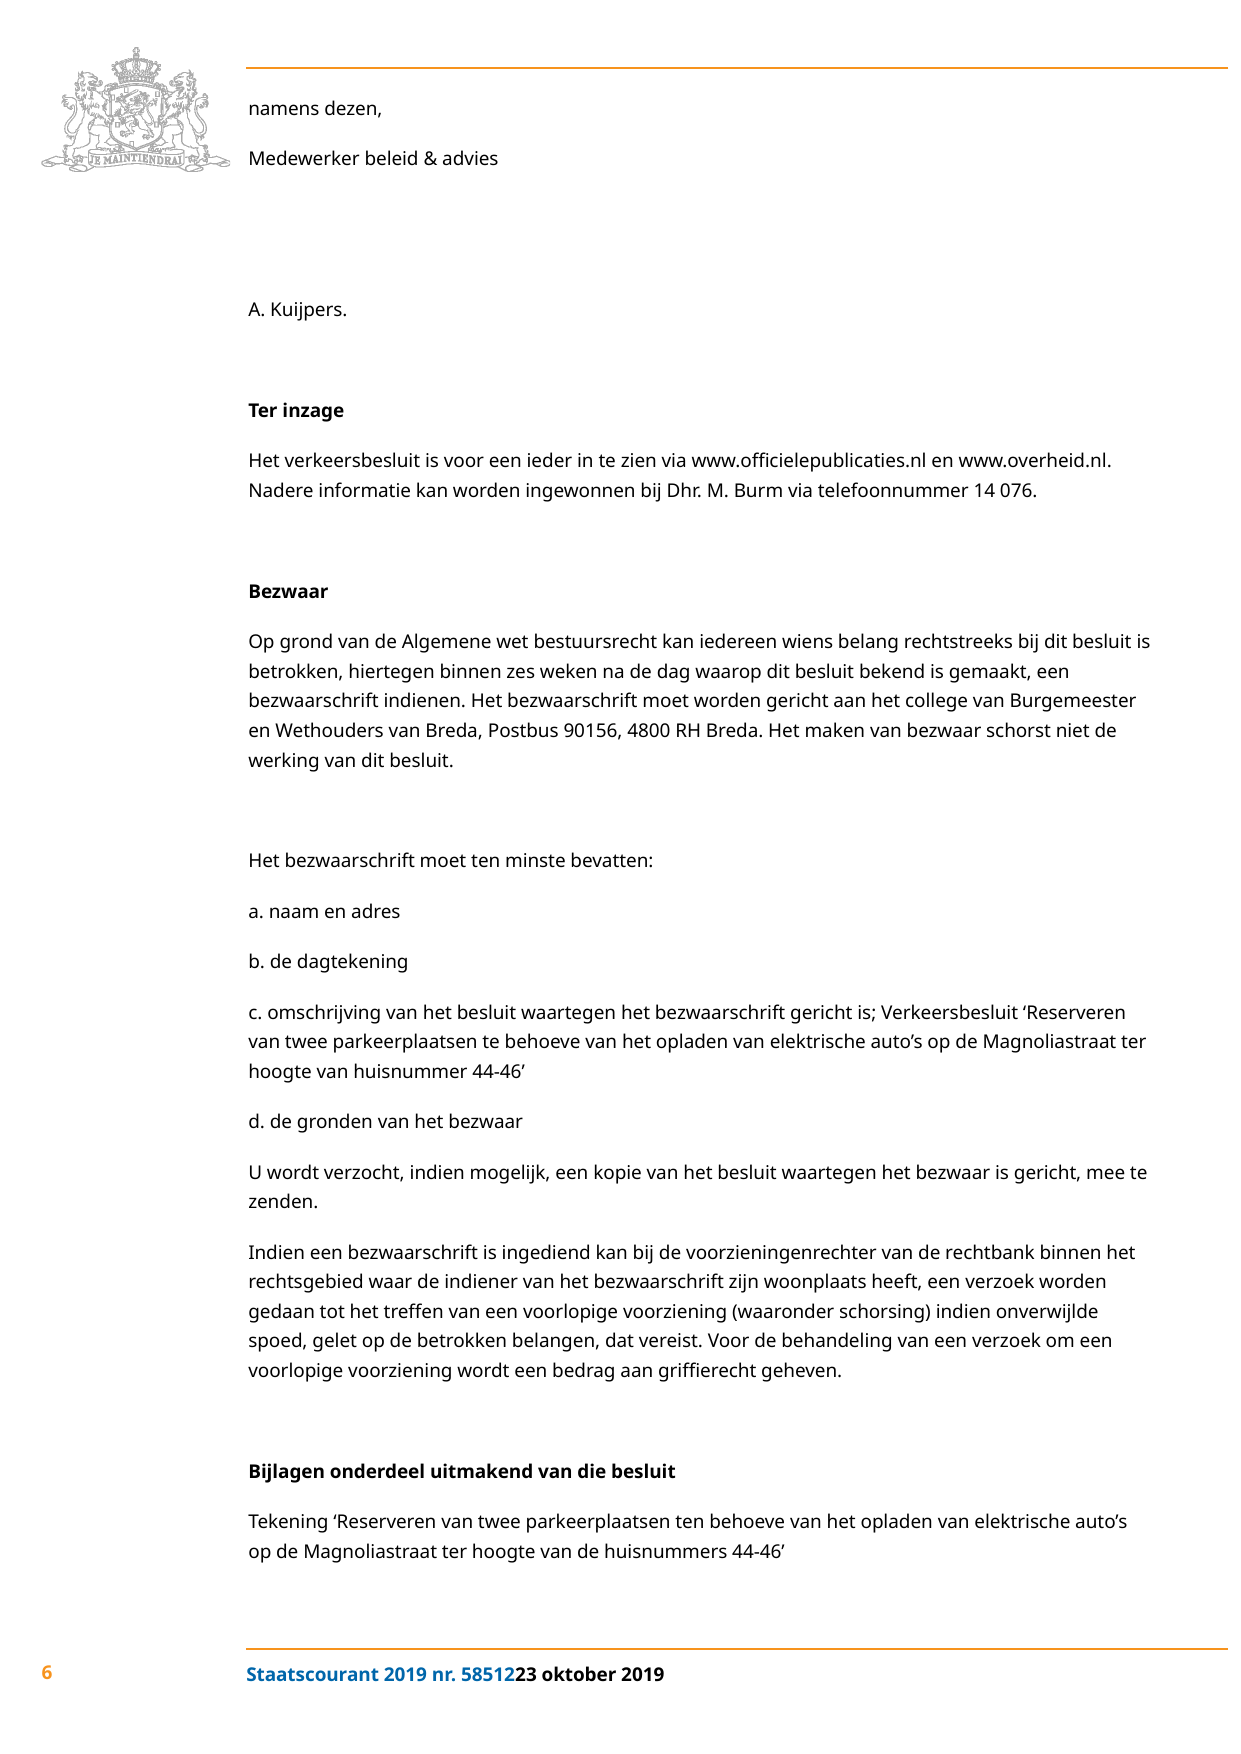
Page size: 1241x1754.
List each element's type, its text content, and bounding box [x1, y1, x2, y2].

text A. Kuijpers. [248, 296, 1152, 322]
text Bezwaar [248, 578, 1152, 604]
text Indien een bezwaarschrift is ingediend kan bij de voorzieningenrechter van de rechtbank binnen het rechtsgebied waar de indiener van het bezwaarschrift zijn woonplaats heeft, een verzoek worden gedaan tot het treffen van een voorlopige voorziening (waaronder schorsing) indien onverwijlde spoed, gelet op de betrokken belangen, dat vereist. Voor de behandeling van een verzoek om een voorlopige voorziening wordt een bedrag aan griffierecht geheven. [248, 1239, 1152, 1383]
text Het verkeersbesluit is voor een ieder in te zien via www.officielepublicaties.nl en www.overheid.nl. Nadere informatie kan worden ingewonnen bij Dhr. M. Burm via telefoonnummer 14 076. [248, 448, 1152, 503]
text Op grond van de Algemene wet bestuursrecht kan iedereen wiens belang rechtstreeks bij dit besluit is betrokken, hiertegen binnen zes weken na de dag waarop dit besluit bekend is gemaakt, een bezwaarschrift indienen. Het bezwaarschrift moet worden gericht aan het college van Burgemeester en Wethouders van Breda, Postbus 90156, 4800 RH Breda. Het maken van bezwaar schorst niet de werking van dit besluit. [248, 628, 1152, 773]
text Bijlagen onderdeel uitmakend van die besluit [248, 1458, 1152, 1484]
text Medewerker beleid & advies [248, 145, 1152, 171]
text Het bezwaarschrift moet ten minste bevatten: [248, 848, 1152, 873]
text a. naam en adres [248, 898, 1152, 924]
text Ter inzage [248, 397, 1152, 423]
picture [41, 47, 231, 172]
text c. omschrijving van het besluit waartegen het bezwaarschrift gericht is; Verkeersbesluit ‘Reserveren van twee parkeerplaatsen te behoeve van het opladen van elektrische auto’s op de Magnoliastraat ter hoogte van huisnummer 44-46’ [248, 999, 1152, 1084]
text d. de gronden van het bezwaar [248, 1108, 1152, 1134]
text b. de dagtekening [248, 948, 1152, 974]
text U wordt verzocht, indien mogelijk, een kopie van het besluit waartegen het bezwaar is gericht, mee te zenden. [248, 1159, 1152, 1214]
text namens dezen, [248, 95, 1152, 121]
text Tekening ‘Reserveren van twee parkeerplaatsen ten behoeve van het opladen van elektrische auto’s op de Magnoliastraat ter hoogte van de huisnummers 44-46’ [248, 1508, 1152, 1564]
